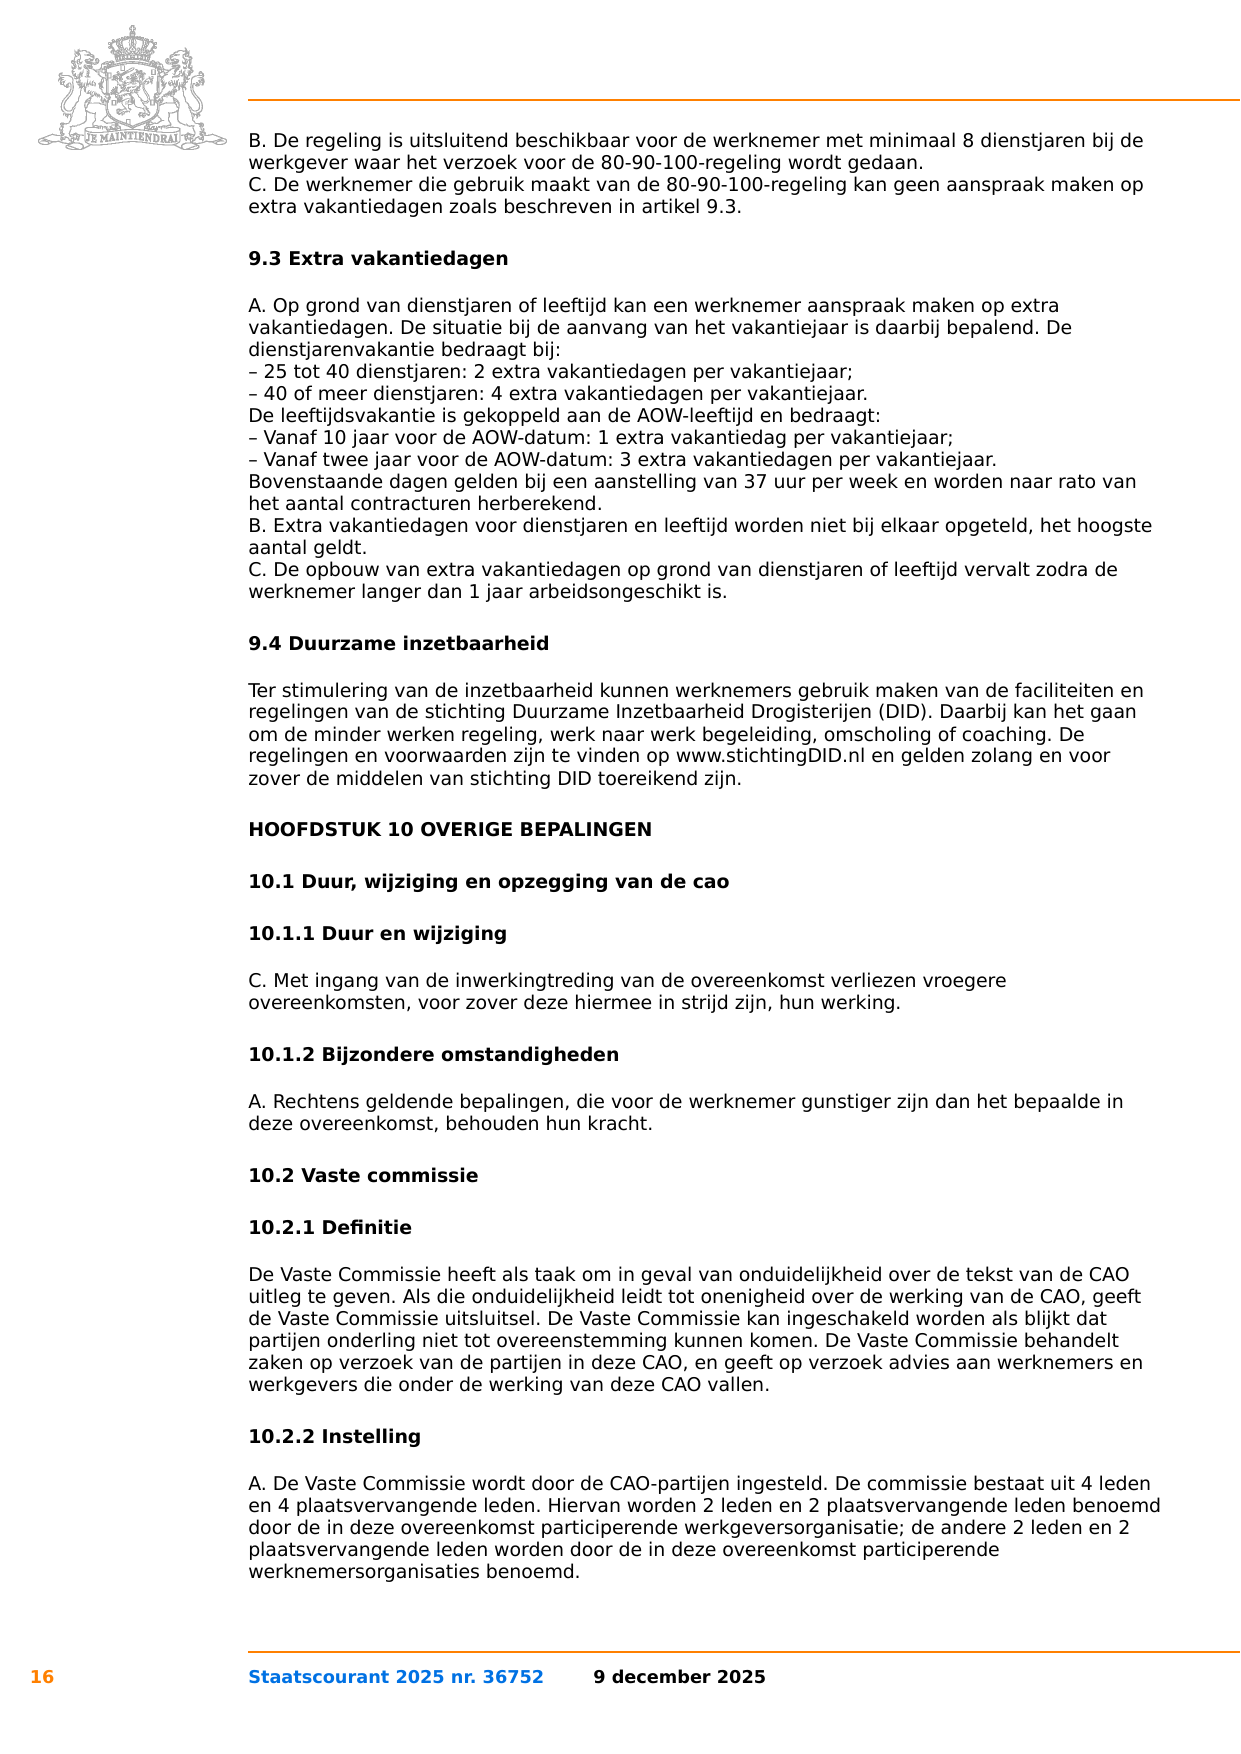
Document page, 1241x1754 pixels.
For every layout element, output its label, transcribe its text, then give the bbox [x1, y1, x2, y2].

text C. De werknemer die gebruik maakt van de 80-90-100-regeling kan geen aanspraak maken op extra vakantiedagen zoals beschreven in artikel 9.3. [248, 174, 1163, 218]
text C. Met ingang van de inwerkingtreding van de overeenkomst verliezen vroegere overeenkomsten, voor zover deze hiermee in strijd zijn, hun werking. [248, 970, 1163, 1014]
text – 40 of meer dienstjaren: 4 extra vakantiedagen per vakantiejaar. [248, 383, 1163, 405]
text B. De regeling is uitsluitend beschikbaar voor de werknemer met minimaal 8 dienstjaren bij de werkgever waar het verzoek voor de 80-90-100-regeling wordt gedaan. [248, 130, 1163, 174]
text De Vaste Commissie heeft als taak om in geval van onduidelijkheid over de tekst van de CAO uitleg te geven. Als die onduidelijkheid leidt tot onenigheid over de werking van de CAO, geeft de Vaste Commissie uitsluitsel. De Vaste Commissie kan ingeschakeld worden als blijkt dat partijen onderling niet tot overeenstemming kunnen komen. De Vaste Commissie behandelt zaken op verzoek van de partijen in deze CAO, en geeft op verzoek advies aan werknemers en werkgevers die onder de werking van deze CAO vallen. [248, 1264, 1163, 1396]
picture [38, 25, 227, 150]
text Ter stimulering van de inzetbaarheid kunnen werknemers gebruik maken van de faciliteiten en regelingen van de stichting Duurzame Inzetbaarheid Drogisterijen (DID). Daarbij kan het gaan om de minder werken regeling, werk naar werk begeleiding, omscholing of coaching. De regelingen en voorwaarden zijn te vinden op www.stichtingDID.nl en gelden zolang en voor zover de middelen van stichting DID toereikend zijn. [248, 679, 1163, 789]
text De leeftijdsvakantie is gekoppeld aan de AOW-leeftijd en bedraagt: [248, 405, 1163, 427]
text – 25 tot 40 dienstjaren: 2 extra vakantiedagen per vakantiejaar; [248, 361, 1163, 383]
subtitle 10.1 Duur, wijziging en opzegging van de cao [248, 871, 1163, 893]
text – Vanaf 10 jaar voor de AOW-datum: 1 extra vakantiedag per vakantiejaar; [248, 427, 1163, 449]
text A. Op grond van dienstjaren of leeftijd kan een werknemer aanspraak maken op extra vakantiedagen. De situatie bij de aanvang van het vakantiejaar is daarbij bepalend. De dienstjarenvakantie bedraagt bij: [248, 295, 1163, 361]
text A. Rechtens geldende bepalingen, die voor de werknemer gunstiger zijn dan het bepaalde in deze overeenkomst, behouden hun kracht. [248, 1091, 1163, 1135]
text – Vanaf twee jaar voor de AOW-datum: 3 extra vakantiedagen per vakantiejaar. [248, 449, 1163, 471]
text C. De opbouw van extra vakantiedagen op grond van dienstjaren of leeftijd vervalt zodra de werknemer langer dan 1 jaar arbeidsongeschikt is. [248, 558, 1163, 602]
text B. Extra vakantiedagen voor dienstjaren en leeftijd worden niet bij elkaar opgeteld, het hoogste aantal geldt. [248, 514, 1163, 558]
text Bovenstaande dagen gelden bij een aanstelling van 37 uur per week en worden naar rato van het aantal contracturen herberekend. [248, 471, 1163, 514]
subtitle 10.2.1 Definitie [248, 1217, 1163, 1239]
subtitle 9.4 Duurzame inzetbaarheid [248, 632, 1163, 654]
subtitle 10.1.1 Duur en wijziging [248, 923, 1163, 945]
subtitle 10.2 Vaste commissie [248, 1165, 1163, 1187]
text A. De Vaste Commissie wordt door de CAO-partijen ingesteld. De commissie bestaat uit 4 leden en 4 plaatsvervangende leden. Hiervan worden 2 leden en 2 plaatsvervangende leden benoemd door de in deze overeenkomst participerende werkgeversorganisatie; de andere 2 leden en 2 plaatsvervangende leden worden door de in deze overeenkomst participerende werknemersorganisaties benoemd. [248, 1473, 1163, 1583]
subtitle HOOFDSTUK 10 OVERIGE BEPALINGEN [248, 819, 1163, 841]
subtitle 9.3 Extra vakantiedagen [248, 248, 1163, 270]
subtitle 10.2.2 Instelling [248, 1426, 1163, 1448]
subtitle 10.1.2 Bijzondere omstandigheden [248, 1044, 1163, 1066]
